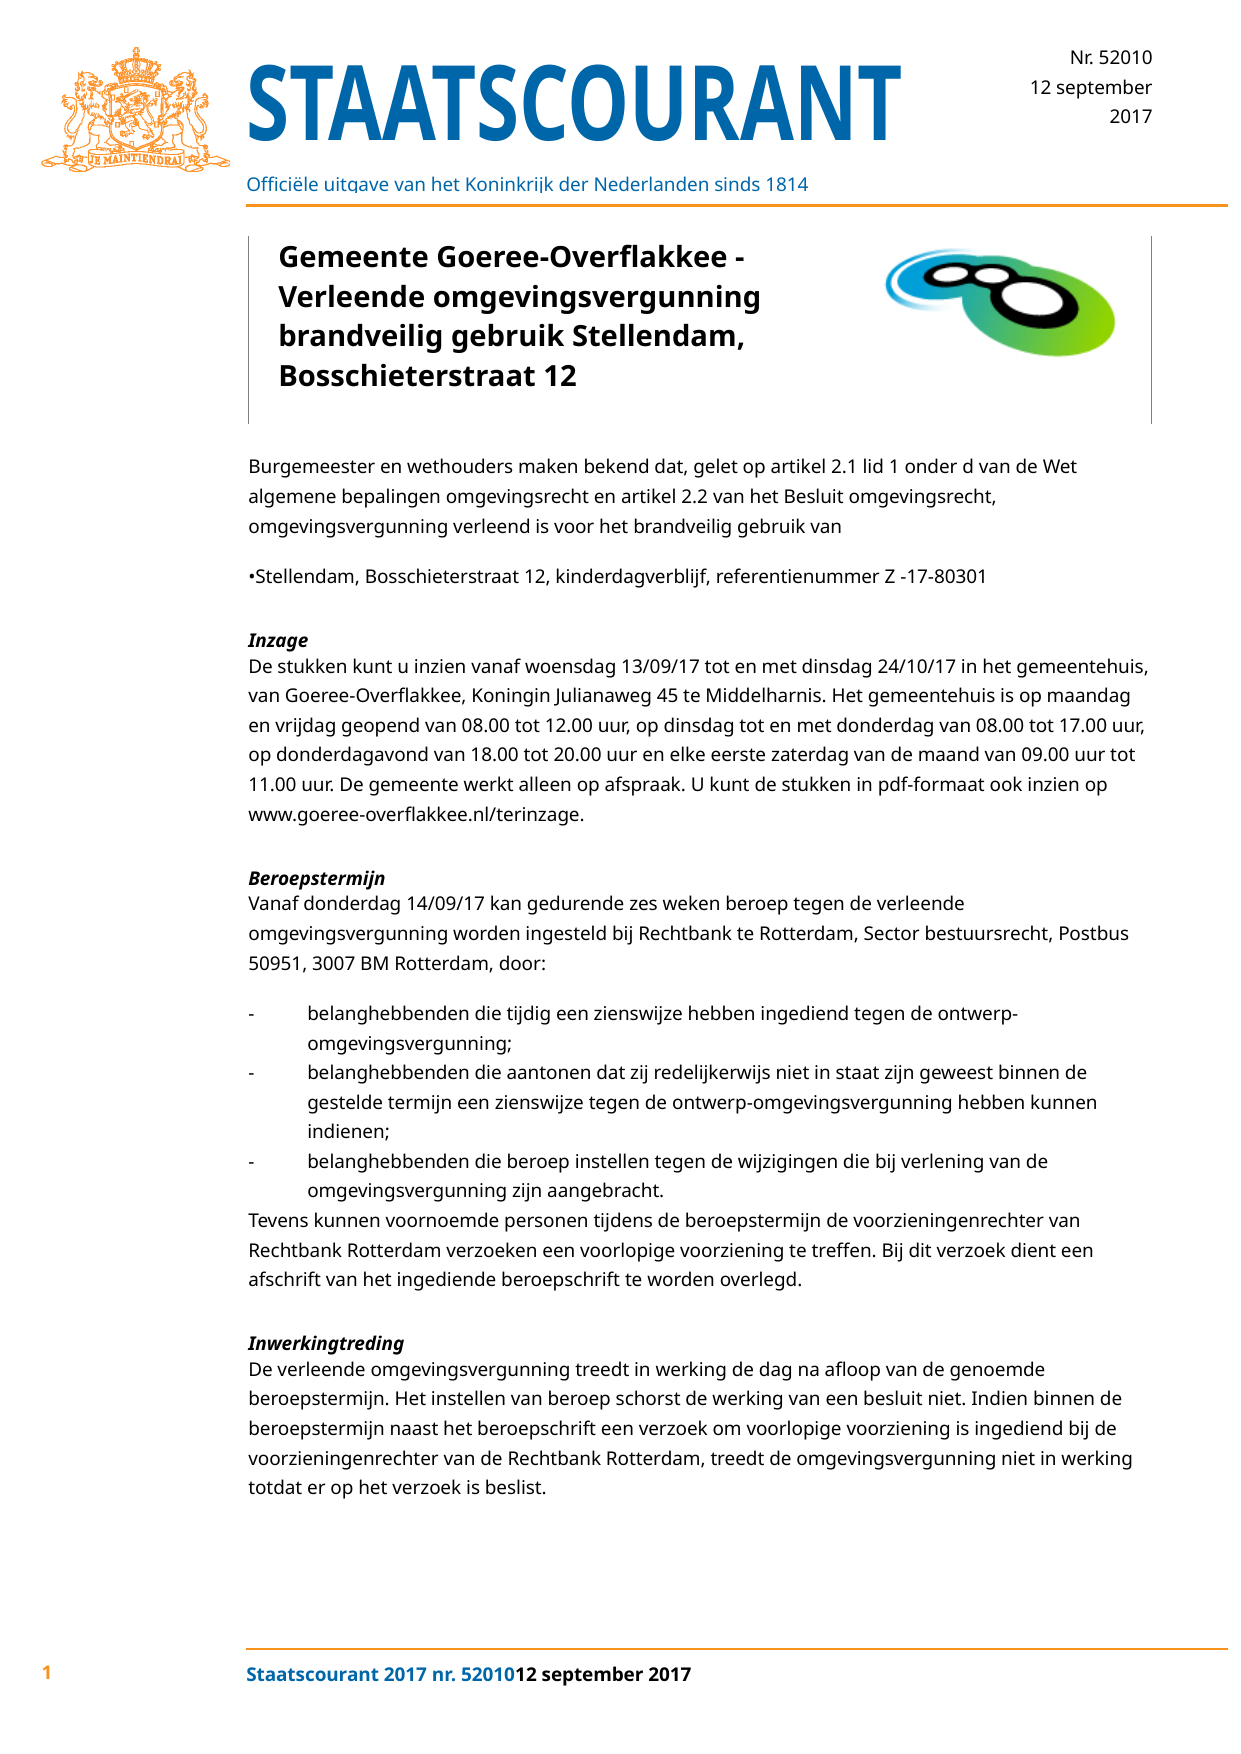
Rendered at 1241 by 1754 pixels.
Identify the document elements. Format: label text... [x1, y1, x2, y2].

text De stukken kunt u inzien vanaf woensdag 13/09/17 tot en met dinsdag 24/10/17 in het gemeentehuis, van Goeree-Overflakkee, Koningin Julianaweg 45 te Middelharnis. Het gemeentehuis is op maandag en vrijdag geopend van 08.00 tot 12.00 uur, op dinsdag tot en met donderdag van 08.00 tot 17.00 uur, op donderdagavond van 18.00 tot 20.00 uur en elke eerste zaterdag van de maand van 09.00 uur tot 11.00 uur. De gemeente werkt alleen op afspraak. U kunt de stukken in pdf-formaat ook inzien op www.goeree-overflakkee.nl/terinzage. [248, 653, 1152, 827]
text Tevens kunnen voornoemde personen tijdens de beroepstermijn de voorzieningenrechter van Rechtbank Rotterdam verzoeken een voorlopige voorziening te treffen. Bij dit verzoek dient een afschrift van het ingediende beroepschrift te worden overlegd. [248, 1207, 1152, 1292]
list belanghebbenden die beroep instellen tegen de wijzigingen die bij verlening van de omgevingsvergunning zijn aangebracht. [248, 1148, 1152, 1203]
table_header [850, 236, 1151, 424]
table_header Gemeente Goeree-Overflakkee - Verleende omgevingsvergunning brandveilig gebruik Stellendam, Bosschieterstraat 12 [249, 236, 850, 424]
text Inzage [248, 627, 1152, 653]
text Beroepstermijn [248, 865, 1152, 891]
list belanghebbenden die tijdig een zienswijze hebben ingediend tegen de ontwerp-omgevingsvergunning; [248, 1000, 1152, 1055]
text Vanaf donderdag 14/09/17 kan gedurende zes weken beroep tegen de verleende omgevingsvergunning worden ingesteld bij Rechtbank te Rotterdam, Sector bestuursrecht, Postbus 50951, 3007 BM Rotterdam, door: [248, 891, 1152, 975]
text •Stellendam, Bosschieterstraat 12, kinderdagverblijf, referentienummer Z -17-80301 [248, 563, 1152, 589]
picture [41, 47, 231, 172]
text De verleende omgevingsvergunning treedt in werking de dag na afloop van de genoemde beroepstermijn. Het instellen van beroep schorst de werking van een besluit niet. Indien binnen de beroepstermijn naast het beroepschrift een verzoek om voorlopige voorziening is ingediend bij de voorzieningenrechter van de Rechtbank Rotterdam, treedt de omgevingsvergunning niet in werking totdat er op het verzoek is beslist. [248, 1356, 1152, 1500]
picture [882, 236, 1119, 367]
text Inwerkingtreding [248, 1330, 1152, 1356]
text Burgemeester en wethouders maken bekend dat, gelet op artikel 2.1 lid 1 onder d van de Wet algemene bepalingen omgevingsrecht en artikel 2.2 van het Besluit omgevingsrecht, omgevingsvergunning verleend is voor het brandveilig gebruik van [248, 454, 1152, 538]
list belanghebbenden die aantonen dat zij redelijkerwijs niet in staat zijn geweest binnen de gestelde termijn een zienswijze tegen de ontwerp-omgevingsvergunning hebben kunnen indienen; [248, 1059, 1152, 1144]
